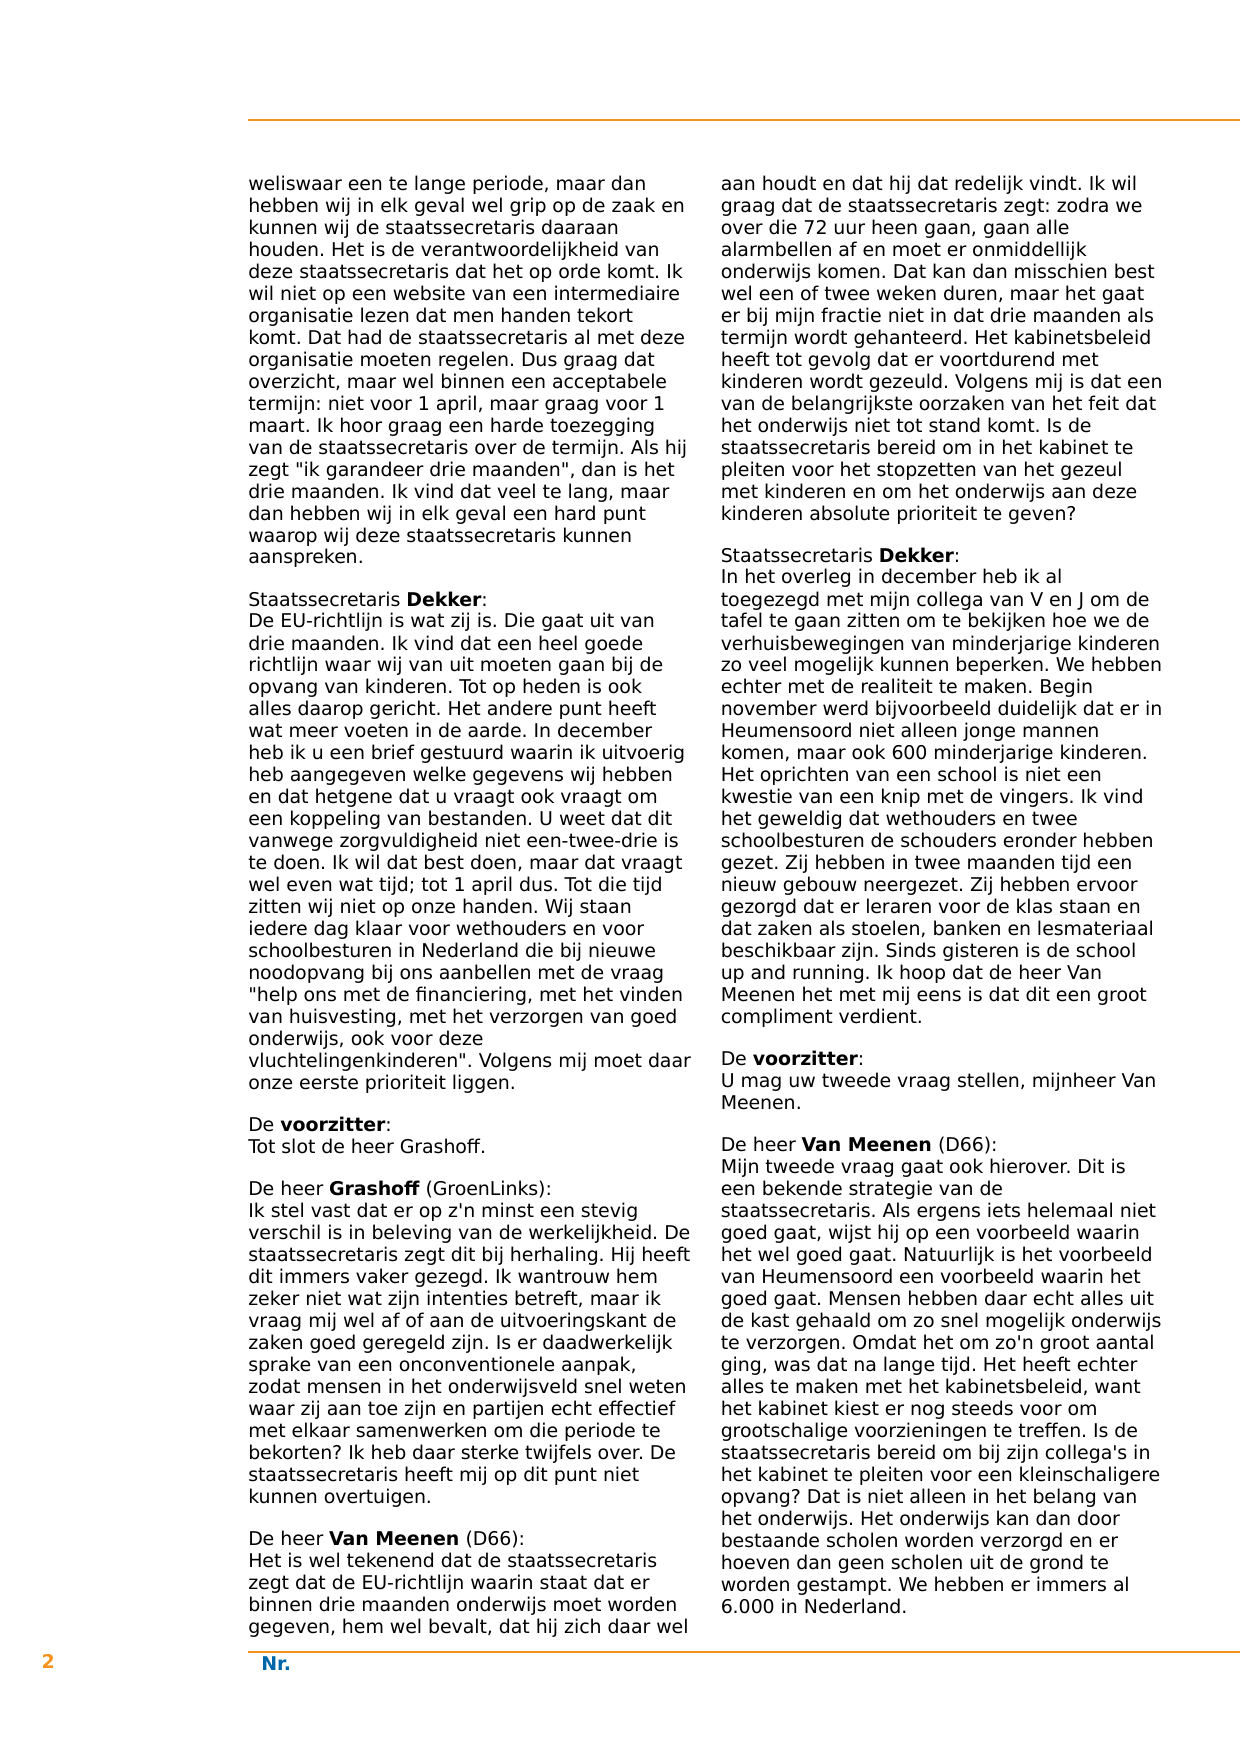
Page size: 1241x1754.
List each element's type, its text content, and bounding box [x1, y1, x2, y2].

text weliswaar een te lange periode, maar dan hebben wij in elk geval wel grip op de zaak en kunnen wij de staatssecretaris daaraan houden. Het is de verantwoordelijkheid van deze staatssecretaris dat het op orde komt. Ik wil niet op een website van een intermediaire organisatie lezen dat men handen tekort komt. Dat had de staatssecretaris al met deze organisatie moeten regelen. Dus graag dat overzicht, maar wel binnen een acceptabele termijn: niet voor 1 april, maar graag voor 1 maart. Ik hoor graag een harde toezegging van de staatssecretaris over de termijn. Als hij zegt "ik garandeer drie maanden", dan is het drie maanden. Ik vind dat veel te lang, maar dan hebben wij in elk geval een hard punt waarop wij deze staatssecretaris kunnen aanspreken. [248, 173, 691, 568]
text De EU-richtlijn is wat zij is. Die gaat uit van drie maanden. Ik vind dat een heel goede richtlijn waar wij van uit moeten gaan bij de opvang van kinderen. Tot op heden is ook alles daarop gericht. Het andere punt heeft wat meer voeten in de aarde. In december heb ik u een brief gestuurd waarin ik uitvoerig heb aangegeven welke gegevens wij hebben en dat hetgene dat u vraagt ook vraagt om een koppeling van bestanden. U weet dat dit vanwege zorgvuldigheid niet een-twee-drie is te doen. Ik wil dat best doen, maar dat vraagt wel even wat tijd; tot 1 april dus. Tot die tijd zitten wij niet op onze handen. Wij staan iedere dag klaar voor wethouders en voor schoolbesturen in Nederland die bij nieuwe noodopvang bij ons aanbellen met de vraag "help ons met de financiering, met het vinden van huisvesting, met het verzorgen van goed onderwijs, ook voor deze vluchtelingenkinderen". Volgens mij moet daar onze eerste prioriteit liggen. [248, 610, 691, 1094]
text Tot slot de heer Grashoff. [248, 1136, 691, 1158]
text Ik stel vast dat er op z'n minst een stevig verschil is in beleving van de werkelijkheid. De staatssecretaris zegt dit bij herhaling. Hij heeft dit immers vaker gezegd. Ik wantrouw hem zeker niet wat zijn intenties betreft, maar ik vraag mij wel af of aan de uitvoeringskant de zaken goed geregeld zijn. Is er daadwerkelijk sprake van een onconventionele aanpak, zodat mensen in het onderwijsveld snel weten waar zij aan toe zijn en partijen echt effectief met elkaar samenwerken om die periode te bekorten? Ik heb daar sterke twijfels over. De staatssecretaris heeft mij op dit punt niet kunnen overtuigen. [248, 1200, 691, 1508]
text U mag uw tweede vraag stellen, mijnheer Van Meenen. [721, 1070, 1163, 1114]
text In het overleg in december heb ik al toegezegd met mijn collega van V en J om de tafel te gaan zitten om te bekijken hoe we de verhuisbewegingen van minderjarige kinderen zo veel mogelijk kunnen beperken. We hebben echter met de realiteit te maken. Begin november werd bijvoorbeeld duidelijk dat er in Heumensoord niet alleen jonge mannen komen, maar ook 600 minderjarige kinderen. Het oprichten van een school is niet een kwestie van een knip met de vingers. Ik vind het geweldig dat wethouders en twee schoolbesturen de schouders eronder hebben gezet. Zij hebben in twee maanden tijd een nieuw gebouw neergezet. Zij hebben ervoor gezorgd dat er leraren voor de klas staan en dat zaken als stoelen, banken en lesmateriaal beschikbaar zijn. Sinds gisteren is de school up and running. Ik hoop dat de heer Van Meenen het met mij eens is dat dit een groot compliment verdient. [721, 566, 1163, 1028]
text Het is wel tekenend dat de staatssecretaris zegt dat de EU-richtlijn waarin staat dat er binnen drie maanden onderwijs moet worden gegeven, hem wel bevalt, dat hij zich daar wel [248, 1549, 691, 1637]
text Staatssecretaris Dekker: [248, 588, 691, 610]
text De heer Van Meenen (D66): [721, 1134, 1163, 1156]
text Mijn tweede vraag gaat ook hierover. Dit is een bekende strategie van de staatssecretaris. Als ergens iets helemaal niet goed gaat, wijst hij op een voorbeeld waarin het wel goed gaat. Natuurlijk is het voorbeeld van Heumensoord een voorbeeld waarin het goed gaat. Mensen hebben daar echt alles uit de kast gehaald om zo snel mogelijk onderwijs te verzorgen. Omdat het om zo'n groot aantal ging, was dat na lange tijd. Het heeft echter alles te maken met het kabinetsbeleid, want het kabinet kiest er nog steeds voor om grootschalige voorzieningen te treffen. Is de staatssecretaris bereid om bij zijn collega's in het kabinet te pleiten voor een kleinschaligere opvang? Dat is niet alleen in het belang van het onderwijs. Het onderwijs kan dan door bestaande scholen worden verzorgd en er hoeven dan geen scholen uit de grond te worden gestampt. We hebben er immers al 6.000 in Nederland. [721, 1156, 1163, 1617]
text De voorzitter: [721, 1048, 1163, 1070]
text De heer Van Meenen (D66): [248, 1528, 691, 1549]
text De heer Grashoff (GroenLinks): [248, 1178, 691, 1200]
text aan houdt en dat hij dat redelijk vindt. Ik wil graag dat de staatssecretaris zegt: zodra we over die 72 uur heen gaan, gaan alle alarmbellen af en moet er onmiddellijk onderwijs komen. Dat kan dan misschien best wel een of twee weken duren, maar het gaat er bij mijn fractie niet in dat drie maanden als termijn wordt gehanteerd. Het kabinetsbeleid heeft tot gevolg dat er voortdurend met kinderen wordt gezeuld. Volgens mij is dat een van de belangrijkste oorzaken van het feit dat het onderwijs niet tot stand komt. Is de staatssecretaris bereid om in het kabinet te pleiten voor het stopzetten van het gezeul met kinderen en om het onderwijs aan deze kinderen absolute prioriteit te geven? [721, 173, 1163, 524]
text Staatssecretaris Dekker: [721, 544, 1163, 566]
text De voorzitter: [248, 1114, 691, 1136]
